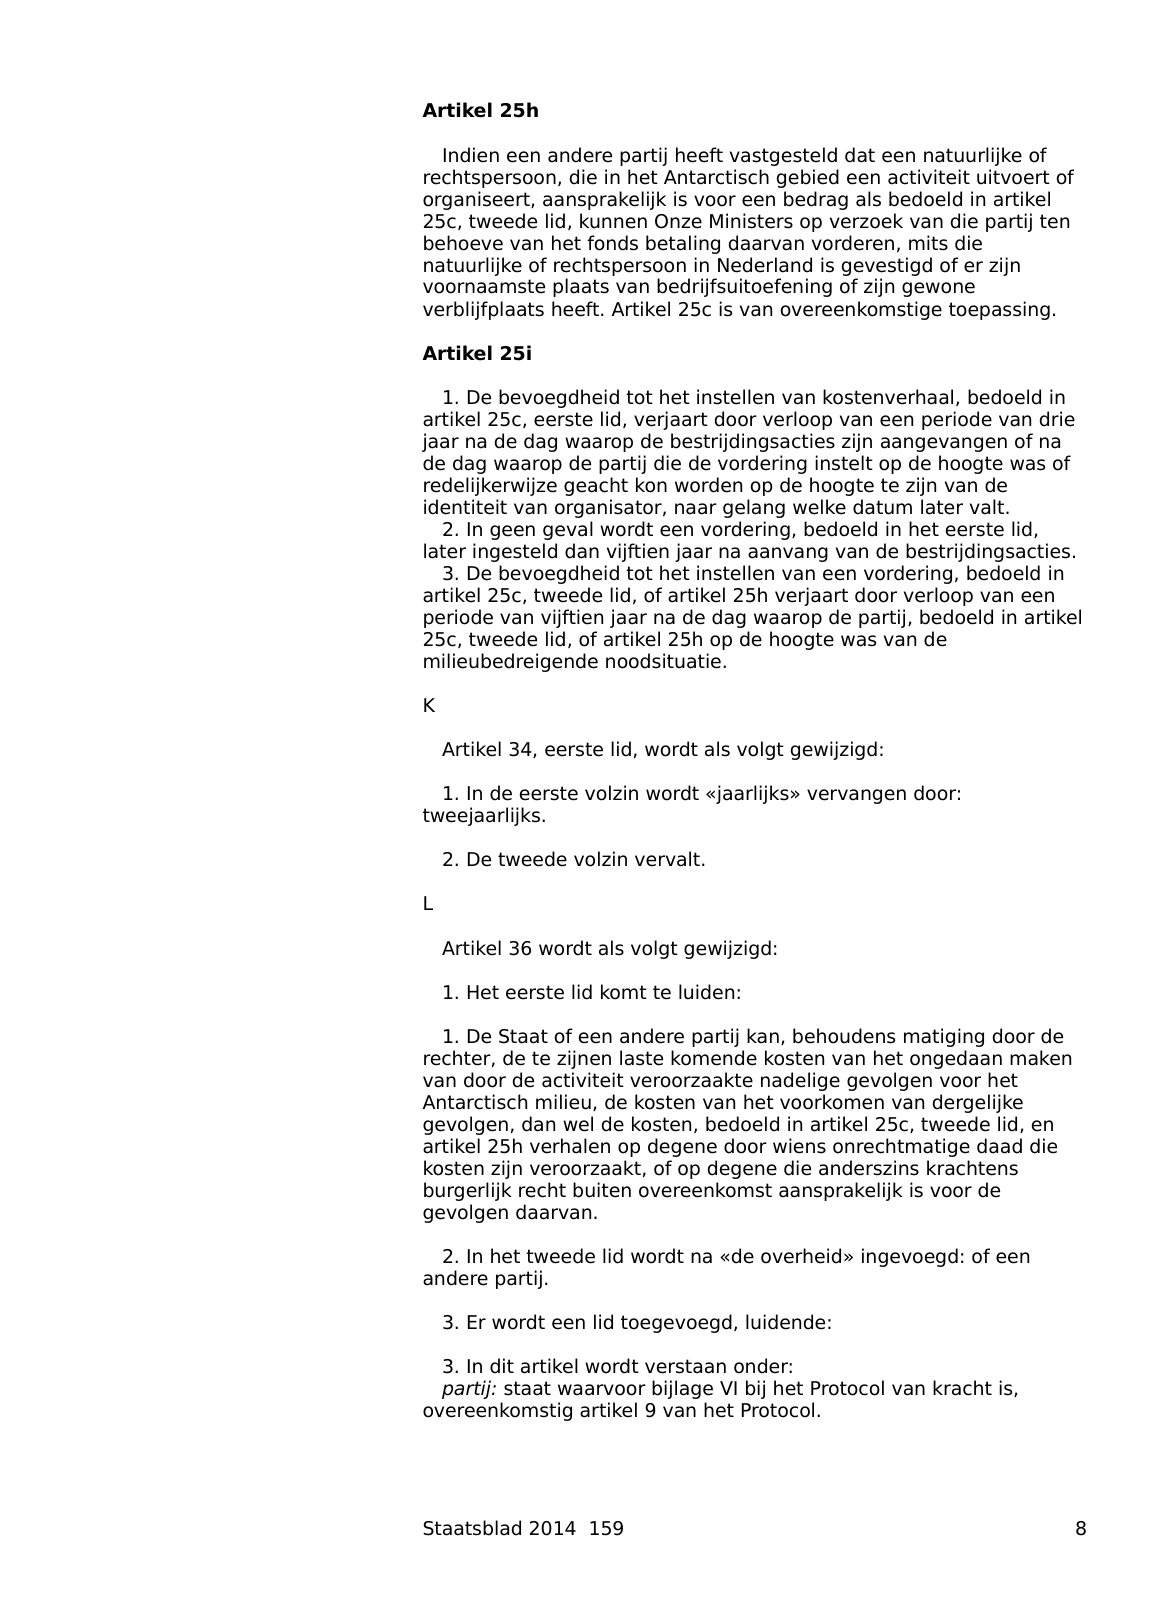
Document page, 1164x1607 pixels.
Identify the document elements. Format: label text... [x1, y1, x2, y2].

text partij: staat waarvoor bijlage VI bij het Protocol van kracht is, overeenkomstig artikel 9 van het Protocol. [422, 1378, 1087, 1422]
text Artikel 36 wordt als volgt gewijzigd: [422, 937, 1087, 959]
subtitle Artikel 25i [422, 343, 1087, 364]
text 3. De bevoegdheid tot het instellen van een vordering, bedoeld in artikel 25c, tweede lid, of artikel 25h verjaart door verloop van een periode van vijftien jaar na de dag waarop de partij, bedoeld in artikel 25c, tweede lid, of artikel 25h op de hoogte was van de milieubedreigende noodsituatie. [422, 563, 1087, 672]
text 2. In het tweede lid wordt na «de overheid» ingevoegd: of een andere partij. [422, 1246, 1087, 1290]
text Indien een andere partij heeft vastgesteld dat een natuurlijke of rechtspersoon, die in het Antarctisch gebied een activiteit uitvoert of organiseert, aansprakelijk is voor een bedrag als bedoeld in artikel 25c, tweede lid, kunnen Onze Ministers op verzoek van die partij ten behoeve van het fonds betaling daarvan vorderen, mits die natuurlijke of rechtspersoon in Nederland is gevestigd of er zijn voornaamste plaats van bedrijfsuitoefening of zijn gewone verblijfplaats heeft. Artikel 25c is van overeenkomstige toepassing. [422, 144, 1087, 320]
text 1. De bevoegdheid tot het instellen van kostenverhaal, bedoeld in artikel 25c, eerste lid, verjaart door verloop van een periode van drie jaar na de dag waarop de bestrijdingsacties zijn aangevangen of na de dag waarop de partij die de vordering instelt op de hoogte was of redelijkerwijze geacht kon worden op de hoogte te zijn van de identiteit van organisator, naar gelang welke datum later valt. [422, 387, 1087, 519]
text K [422, 695, 1087, 717]
text L [422, 893, 1087, 915]
text 1. Het eerste lid komt te luiden: [422, 982, 1087, 1004]
text 2. In geen geval wordt een vordering, bedoeld in het eerste lid, later ingesteld dan vijftien jaar na aanvang van de bestrijdingsacties. [422, 519, 1087, 563]
text 3. Er wordt een lid toegevoegd, luidende: [422, 1312, 1087, 1334]
text 2. De tweede volzin vervalt. [422, 849, 1087, 871]
text 1. In de eerste volzin wordt «jaarlijks» vervangen door: tweejaarlijks. [422, 783, 1087, 827]
subtitle Artikel 25h [422, 100, 1087, 122]
text Artikel 34, eerste lid, wordt als volgt gewijzigd: [422, 739, 1087, 761]
text 1. De Staat of een andere partij kan, behoudens matiging door de rechter, de te zijnen laste komende kosten van het ongedaan maken van door de activiteit veroorzaakte nadelige gevolgen voor het Antarctisch milieu, de kosten van het voorkomen van dergelijke gevolgen, dan wel de kosten, bedoeld in artikel 25c, tweede lid, en artikel 25h verhalen op degene door wiens onrechtmatige daad die kosten zijn veroorzaakt, of op degene die anderszins krachtens burgerlijk recht buiten overeenkomst aansprakelijk is voor de gevolgen daarvan. [422, 1026, 1087, 1224]
text 3. In dit artikel wordt verstaan onder: [422, 1356, 1087, 1378]
